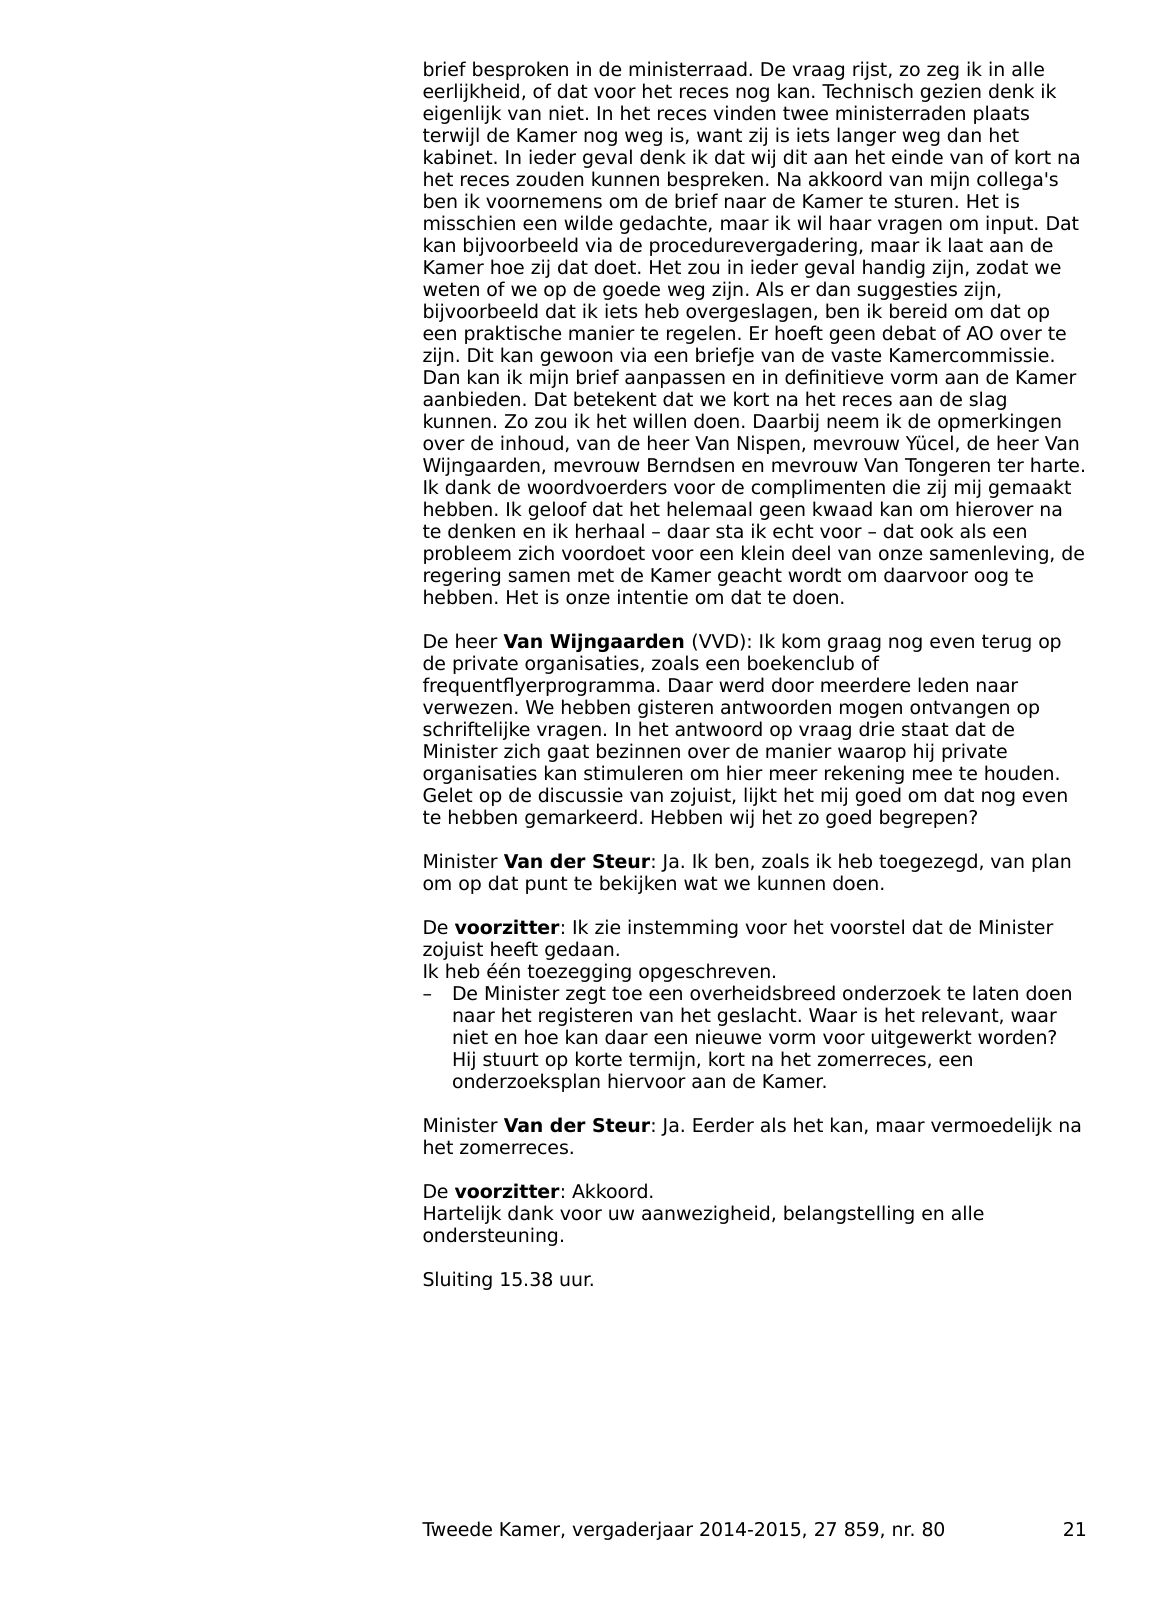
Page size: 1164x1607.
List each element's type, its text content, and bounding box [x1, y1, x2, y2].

text Minister Van der Steur: Ja. Eerder als het kan, maar vermoedelijk na het zomerreces. [422, 1115, 1087, 1159]
text Ik dank de woordvoerders voor de complimenten die zij mij gemaakt hebben. Ik geloof dat het helemaal geen kwaad kan om hierover na te denken en ik herhaal – daar sta ik echt voor – dat ook als een probleem zich voordoet voor een klein deel van onze samenleving, de regering samen met de Kamer geacht wordt om daarvoor oog te hebben. Het is onze intentie om dat te doen. [422, 477, 1087, 608]
text Ik heb één toezegging opgeschreven. [422, 961, 1087, 983]
text brief besproken in de ministerraad. De vraag rijst, zo zeg ik in alle eerlijkheid, of dat voor het reces nog kan. Technisch gezien denk ik eigenlijk van niet. In het reces vinden twee ministerraden plaats terwijl de Kamer nog weg is, want zij is iets langer weg dan het kabinet. In ieder geval denk ik dat wij dit aan het einde van of kort na het reces zouden kunnen bespreken. Na akkoord van mijn collega's ben ik voornemens om de brief naar de Kamer te sturen. Het is misschien een wilde gedachte, maar ik wil haar vragen om input. Dat kan bijvoorbeeld via de procedurevergadering, maar ik laat aan de Kamer hoe zij dat doet. Het zou in ieder geval handig zijn, zodat we weten of we op de goede weg zijn. Als er dan suggesties zijn, bijvoorbeeld dat ik iets heb overgeslagen, ben ik bereid om dat op een praktische manier te regelen. Er hoeft geen debat of AO over te zijn. Dit kan gewoon via een briefje van de vaste Kamercommissie. Dan kan ik mijn brief aanpassen en in definitieve vorm aan de Kamer aanbieden. Dat betekent dat we kort na het reces aan de slag kunnen. Zo zou ik het willen doen. Daarbij neem ik de opmerkingen over de inhoud, van de heer Van Nispen, mevrouw Yücel, de heer Van Wijngaarden, mevrouw Berndsen en mevrouw Van Tongeren ter harte. [422, 59, 1087, 477]
text De heer Van Wijngaarden (VVD): Ik kom graag nog even terug op de private organisaties, zoals een boekenclub of frequentflyerprogramma. Daar werd door meerdere leden naar verwezen. We hebben gisteren antwoorden mogen ontvangen op schriftelijke vragen. In het antwoord op vraag drie staat dat de Minister zich gaat bezinnen over de manier waarop hij private organisaties kan stimuleren om hier meer rekening mee te houden. Gelet op de discussie van zojuist, lijkt het mij goed om dat nog even te hebben gemarkeerd. Hebben wij het zo goed begrepen? [422, 631, 1087, 828]
text De voorzitter: Ik zie instemming voor het voorstel dat de Minister zojuist heeft gedaan. [422, 917, 1087, 961]
text De voorzitter: Akkoord. [422, 1181, 1087, 1203]
text – De Minister zegt toe een overheidsbreed onderzoek te laten doen naar het registeren van het geslacht. Waar is het relevant, waar niet en hoe kan daar een nieuwe vorm voor uitgewerkt worden? Hij stuurt op korte termijn, kort na het zomerreces, een onderzoeksplan hiervoor aan de Kamer. [422, 983, 1087, 1093]
text Minister Van der Steur: Ja. Ik ben, zoals ik heb toegezegd, van plan om op dat punt te bekijken wat we kunnen doen. [422, 851, 1087, 895]
text Sluiting 15.38 uur. [422, 1269, 1087, 1291]
text Hartelijk dank voor uw aanwezigheid, belangstelling en alle ondersteuning. [422, 1203, 1087, 1247]
